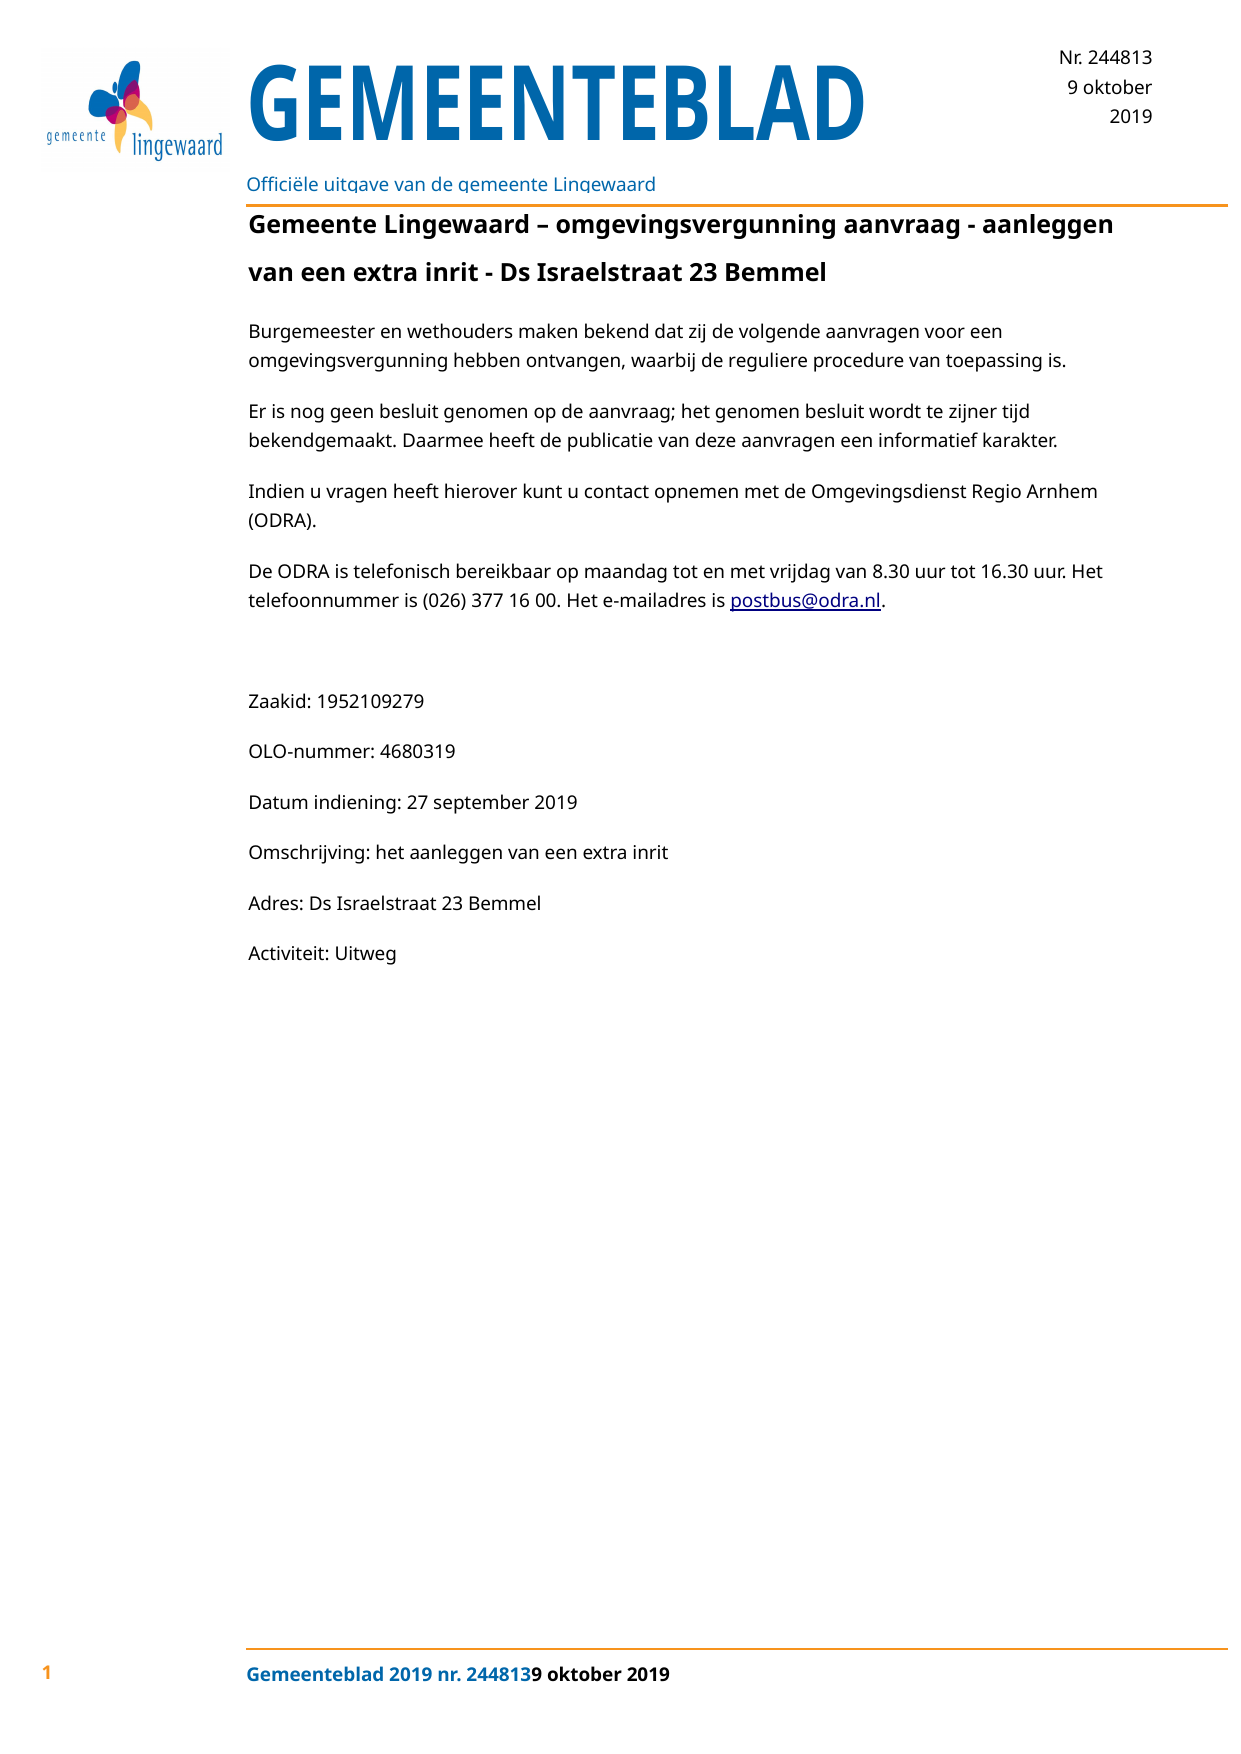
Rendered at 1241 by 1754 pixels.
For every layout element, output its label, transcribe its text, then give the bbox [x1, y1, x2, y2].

text Adres: Ds Israelstraat 23 Bemmel [248, 890, 1152, 916]
text De ODRA is telefonisch bereikbaar op maandag tot en met vrijdag van 8.30 uur tot 16.30 uur. Het telefoonnummer is (026) 377 16 00. Het e-mailadres is postbus@odra.nl. [248, 558, 1152, 613]
text Activiteit: Uitweg [248, 940, 1152, 966]
text Burgemeester en wethouders maken bekend dat zij de volgende aanvragen voor een omgevingsvergunning hebben ontvangen, waarbij de reguliere procedure van toepassing is. [248, 318, 1152, 373]
text Datum indiening: 27 september 2019 [248, 789, 1152, 815]
text OLO-nummer: 4680319 [248, 739, 1152, 764]
text Zaakid: 1952109279 [248, 688, 1152, 714]
picture [41, 47, 231, 172]
text Er is nog geen besluit genomen op de aanvraag; het genomen besluit wordt te zijner tijd bekendgemaakt. Daarmee heeft de publicatie van deze aanvragen een informatief karakter. [248, 398, 1152, 453]
text Gemeente Lingewaard – omgevingsvergunning aanvraag - aanleggen van een extra inrit - Ds Israelstraat 23 Bemmel [248, 207, 1152, 288]
text Omschrijving: het aanleggen van een extra inrit [248, 839, 1152, 865]
text Indien u vragen heeft hierover kunt u contact opnemen met de Omgevingsdienst Regio Arnhem (ODRA). [248, 478, 1152, 533]
